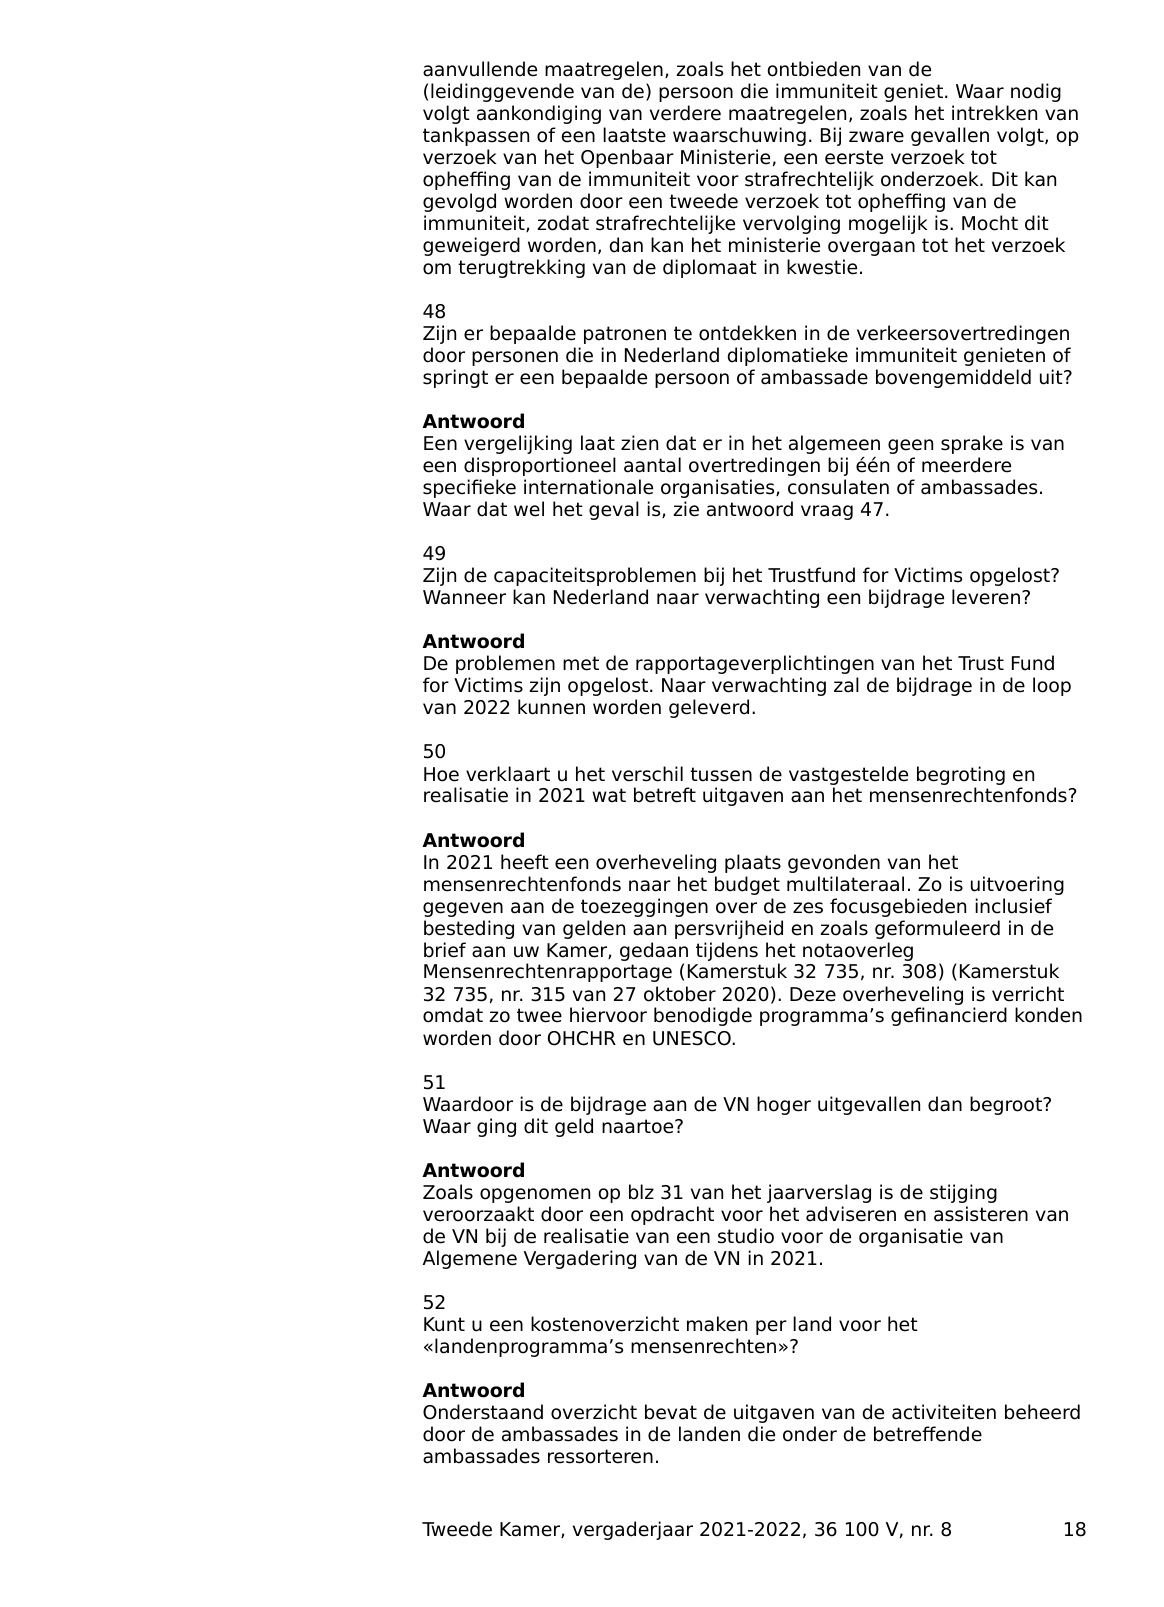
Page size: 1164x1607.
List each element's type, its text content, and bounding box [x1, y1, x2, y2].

text aanvullende maatregelen, zoals het ontbieden van de (leidinggevende van de) persoon die immuniteit geniet. Waar nodig volgt aankondiging van verdere maatregelen, zoals het intrekken van tankpassen of een laatste waarschuwing. Bij zware gevallen volgt, op verzoek van het Openbaar Ministerie, een eerste verzoek tot opheffing van de immuniteit voor strafrechtelijk onderzoek. Dit kan gevolgd worden door een tweede verzoek tot opheffing van de immuniteit, zodat strafrechtelijke vervolging mogelijk is. Mocht dit geweigerd worden, dan kan het ministerie overgaan tot het verzoek om terugtrekking van de diplomaat in kwestie. [422, 59, 1087, 279]
text De problemen met de rapportageverplichtingen van het Trust Fund for Victims zijn opgelost. Naar verwachting zal de bijdrage in de loop van 2022 kunnen worden geleverd. [422, 653, 1087, 719]
text Antwoord [422, 829, 1087, 852]
text 52 [422, 1292, 1087, 1314]
text Zoals opgenomen op blz 31 van het jaarverslag is de stijging veroorzaakt door een opdracht voor het adviseren en assisteren van de VN bij de realisatie van een studio voor de organisatie van Algemene Vergadering van de VN in 2021. [422, 1182, 1087, 1269]
text In 2021 heeft een overheveling plaats gevonden van het mensenrechtenfonds naar het budget multilateraal. Zo is uitvoering gegeven aan de toezeggingen over de zes focusgebieden inclusief besteding van gelden aan persvrijheid en zoals geformuleerd in de brief aan uw Kamer, gedaan tijdens het notaoverleg Mensenrechtenrapportage (Kamerstuk 32 735, nr. 308) (Kamerstuk 32 735, nr. 315 van 27 oktober 2020). Deze overheveling is verricht omdat zo twee hiervoor benodigde programma’s gefinancierd konden worden door OHCHR en UNESCO. [422, 852, 1087, 1049]
text Antwoord [422, 411, 1087, 433]
text Onderstaand overzicht bevat de uitgaven van de activiteiten beheerd door de ambassades in de landen die onder de betreffende ambassades ressorteren. [422, 1402, 1087, 1468]
text Zijn de capaciteitsproblemen bij het Trustfund for Victims opgelost? Wanneer kan Nederland naar verwachting een bijdrage leveren? [422, 565, 1087, 609]
text Zijn er bepaalde patronen te ontdekken in de verkeersovertredingen door personen die in Nederland diplomatieke immuniteit genieten of springt er een bepaalde persoon of ambassade bovengemiddeld uit? [422, 323, 1087, 389]
text Antwoord [422, 631, 1087, 653]
text Antwoord [422, 1380, 1087, 1402]
text 51 [422, 1072, 1087, 1093]
text Kunt u een kostenoverzicht maken per land voor het «landenprogramma’s mensenrechten»? [422, 1314, 1087, 1358]
text Antwoord [422, 1160, 1087, 1182]
text Een vergelijking laat zien dat er in het algemeen geen sprake is van een disproportioneel aantal overtredingen bij één of meerdere specifieke internationale organisaties, consulaten of ambassades. Waar dat wel het geval is, zie antwoord vraag 47. [422, 433, 1087, 521]
text Waardoor is de bijdrage aan de VN hoger uitgevallen dan begroot? Waar ging dit geld naartoe? [422, 1093, 1087, 1137]
text 49 [422, 543, 1087, 565]
text 50 [422, 741, 1087, 763]
text Hoe verklaart u het verschil tussen de vastgestelde begroting en realisatie in 2021 wat betreft uitgaven aan het mensenrechtenfonds? [422, 763, 1087, 807]
text 48 [422, 301, 1087, 323]
